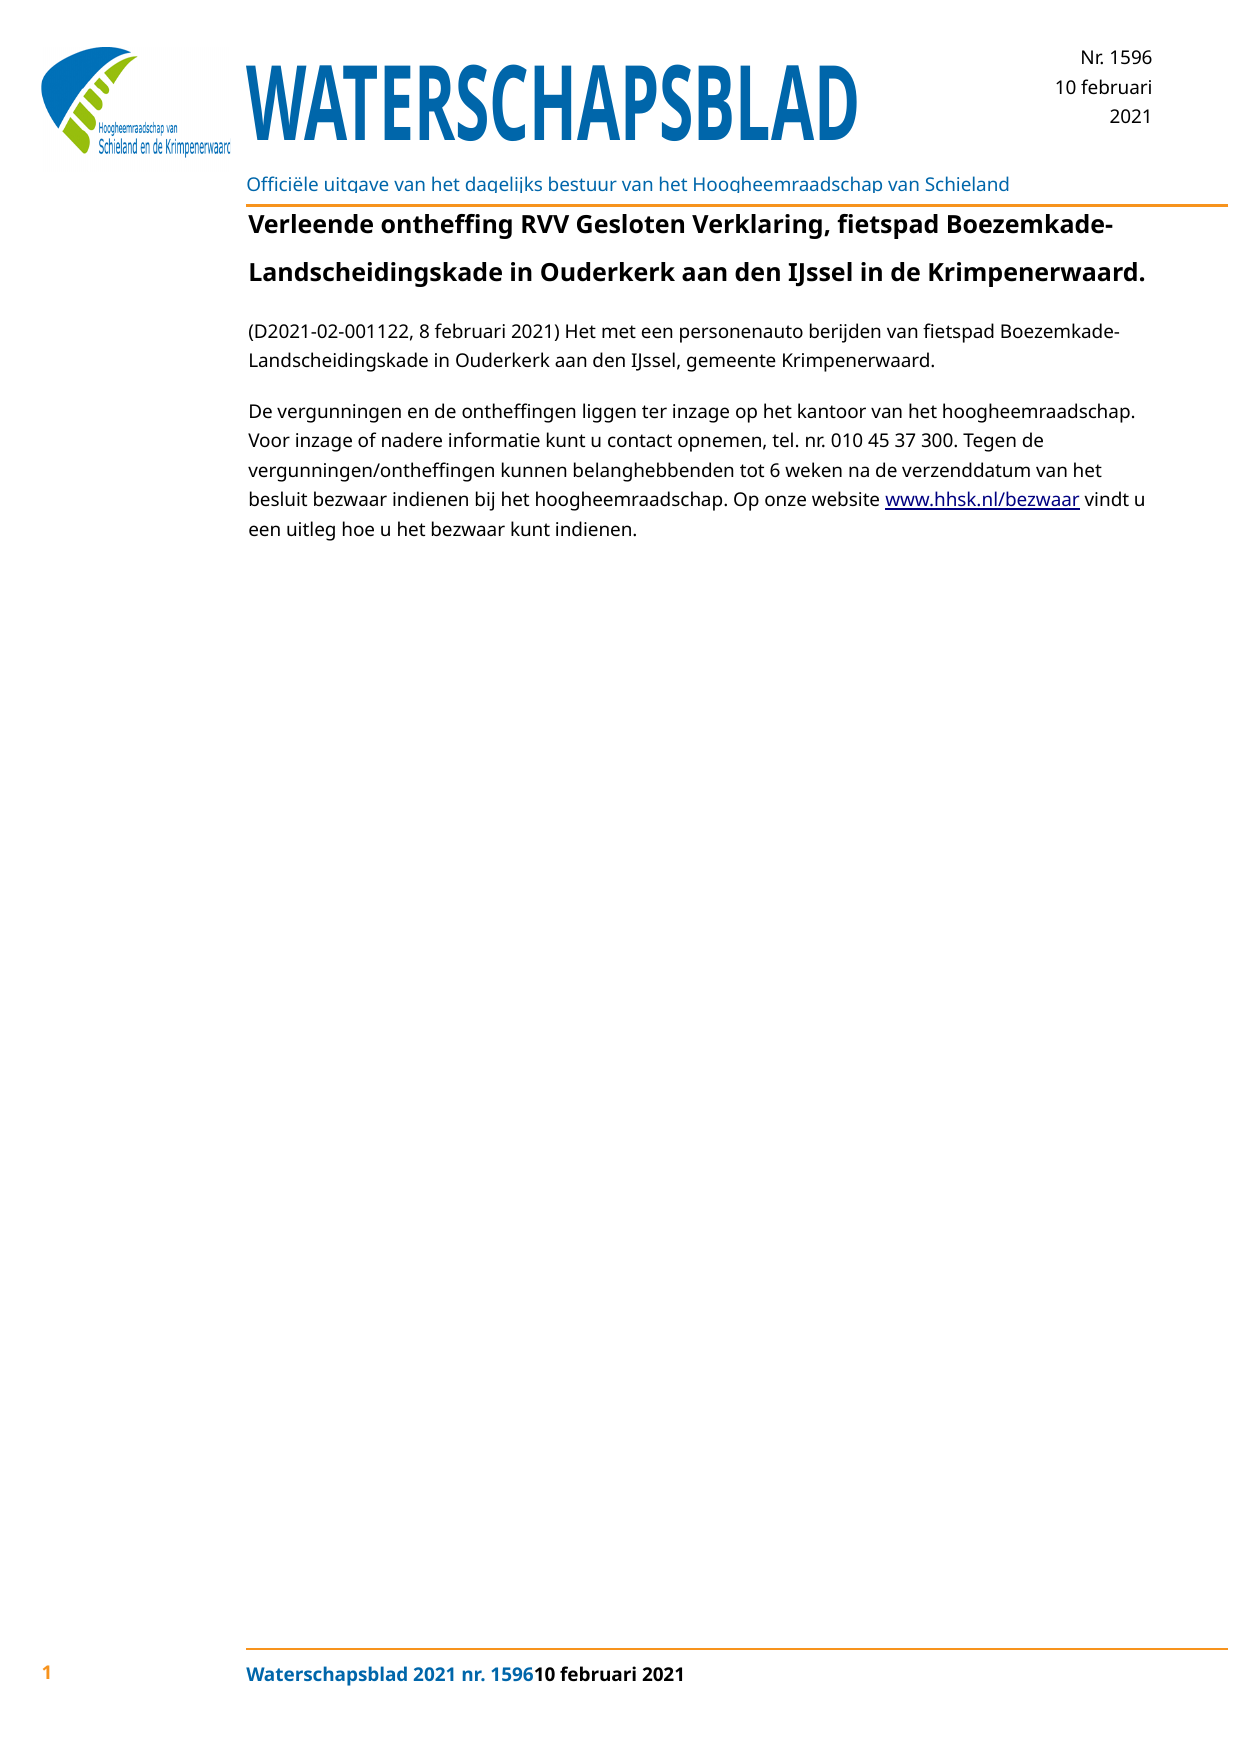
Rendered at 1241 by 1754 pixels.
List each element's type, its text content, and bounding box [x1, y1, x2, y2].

picture [41, 47, 231, 172]
text De vergunningen en de ontheffingen liggen ter inzage op het kantoor van het hoogheemraadschap. Voor inzage of nadere informatie kunt u contact opnemen, tel. nr. 010 45 37 300. Tegen de vergunningen/ontheffingen kunnen belanghebbenden tot 6 weken na de verzenddatum van het besluit bezwaar indienen bij het hoogheemraadschap. Op onze website www.hhsk.nl/bezwaar vindt u een uitleg hoe u het bezwaar kunt indienen. [248, 398, 1152, 542]
text Verleende ontheffing RVV Gesloten Verklaring, fietspad Boezemkade-Landscheidingskade in Ouderkerk aan den IJssel in de Krimpenerwaard. [248, 207, 1152, 288]
text (D2021-02-001122, 8 februari 2021) Het met een personenauto berijden van fietspad Boezemkade-Landscheidingskade in Ouderkerk aan den IJssel, gemeente Krimpenerwaard. [248, 318, 1152, 373]
